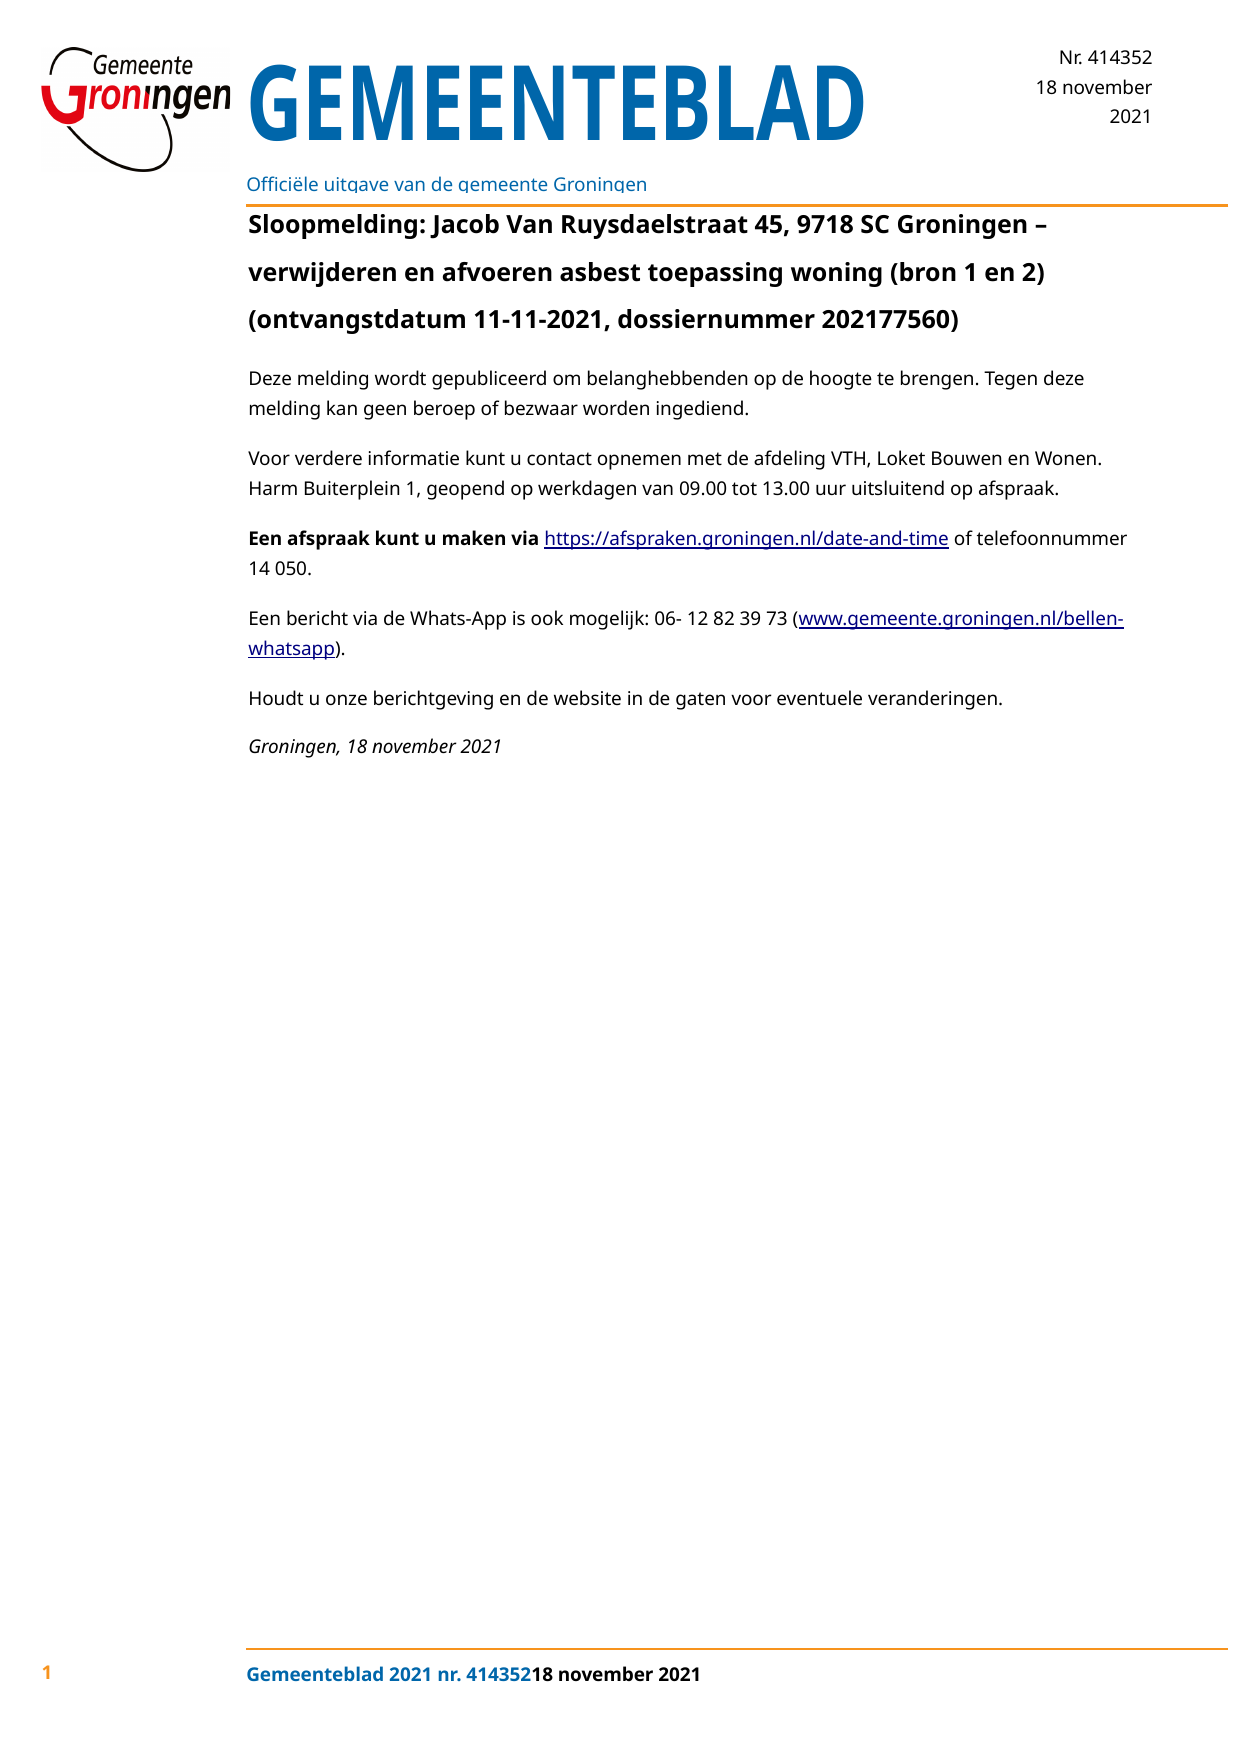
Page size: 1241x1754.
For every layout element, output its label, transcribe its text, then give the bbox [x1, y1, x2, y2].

text Sloopmelding: Jacob Van Ruysdaelstraat 45, 9718 SC Groningen – verwijderen en afvoeren asbest toepassing woning (bron 1 en 2) (ontvangstdatum 11-11-2021, dossiernummer 202177560) [248, 207, 1152, 336]
text Groningen, 18 november 2021 [248, 733, 1152, 759]
text Deze melding wordt gepubliceerd om belanghebbenden op de hoogte te brengen. Tegen deze melding kan geen beroep of bezwaar worden ingediend. [248, 366, 1152, 421]
text Voor verdere informatie kunt u contact opnemen met de afdeling VTH, Loket Bouwen en Wonen. Harm Buiterplein 1, geopend op werkdagen van 09.00 tot 13.00 uur uitsluitend op afspraak. [248, 446, 1152, 501]
text Houdt u onze berichtgeving en de website in de gaten voor eventuele veranderingen. [248, 686, 1152, 711]
text Een bericht via de Whats-App is ook mogelijk: 06- 12 82 39 73 (www.gemeente.groningen.nl/bellen-whatsapp). [248, 606, 1152, 661]
text Een afspraak kunt u maken via https://afspraken.groningen.nl/date-and-time of telefoonnummer 14 050. [248, 526, 1152, 581]
picture [41, 47, 231, 172]
